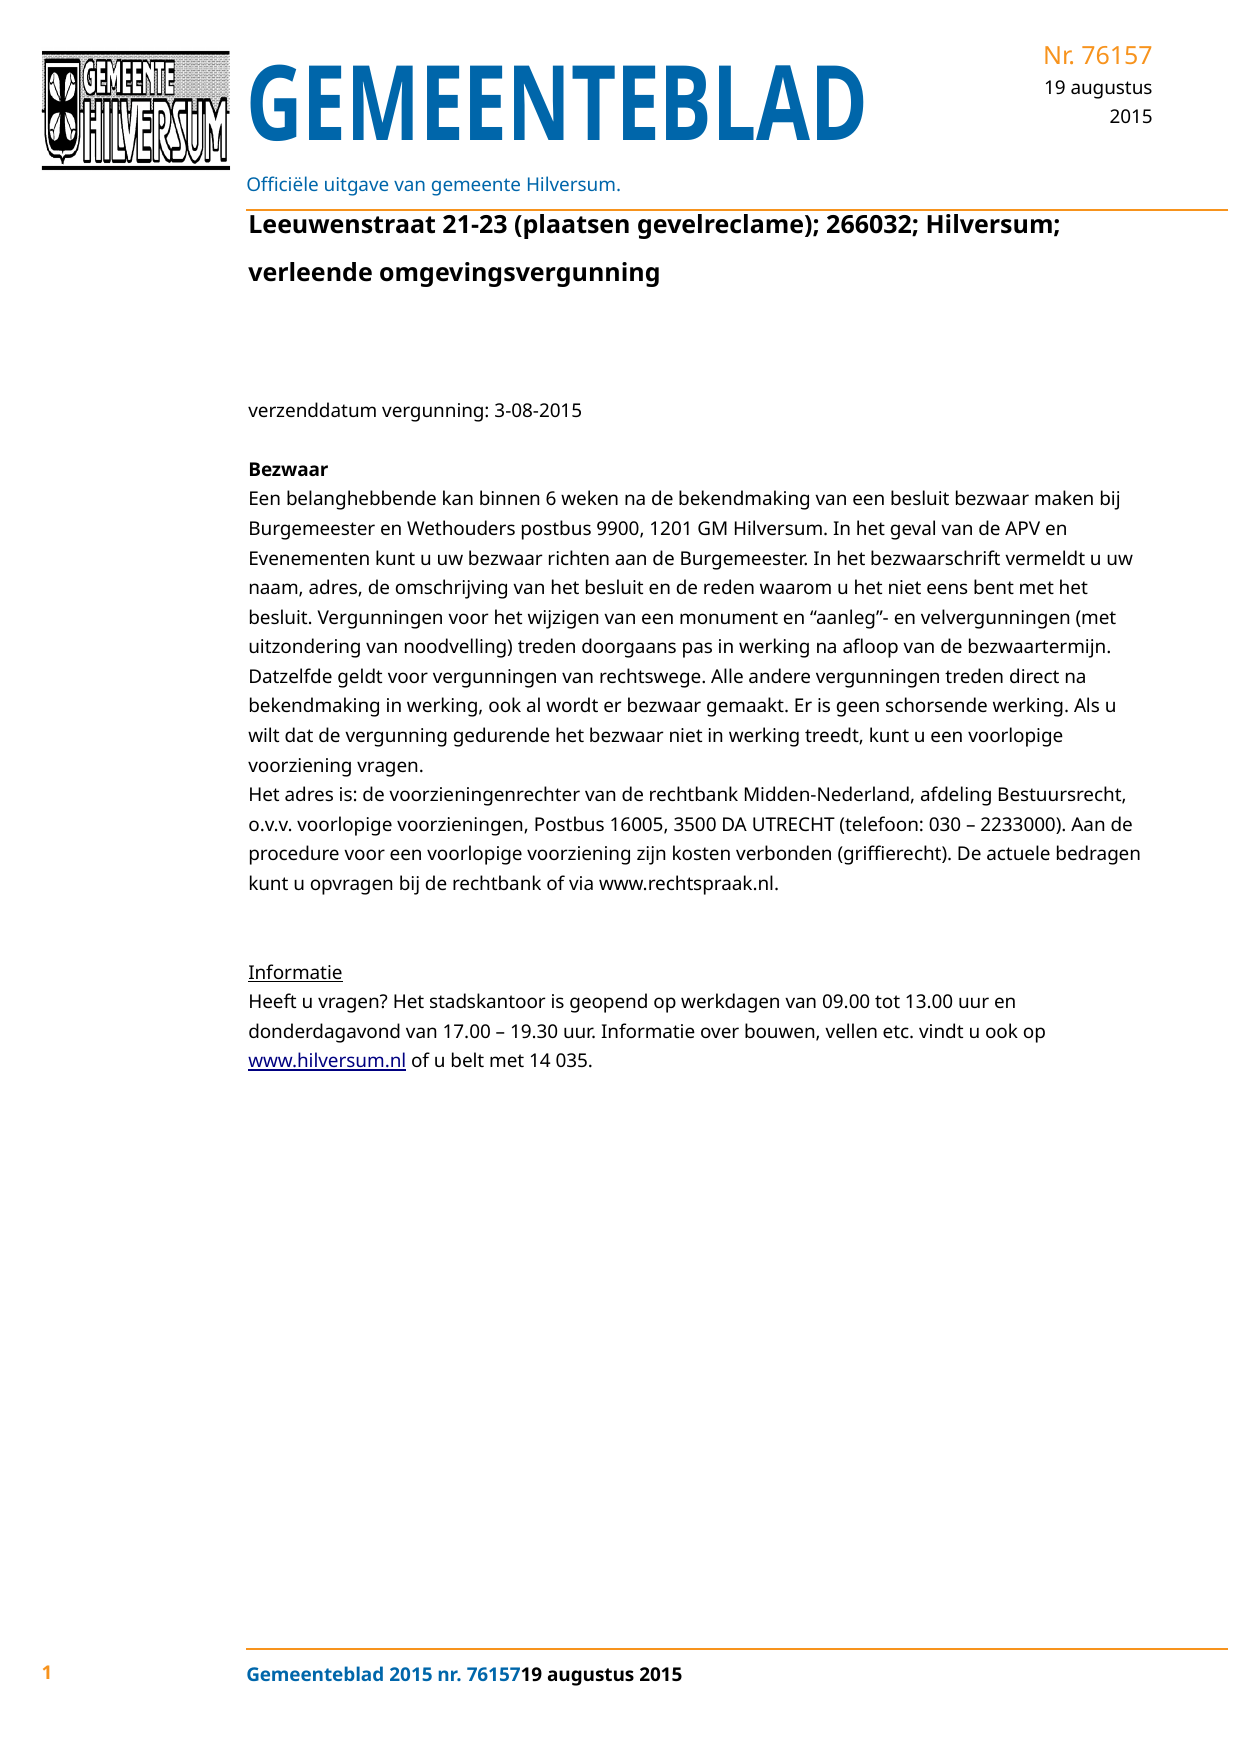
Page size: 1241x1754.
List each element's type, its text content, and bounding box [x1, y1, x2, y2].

picture [41, 47, 231, 172]
text Het adres is: de voorzieningenrechter van de rechtbank Midden-Nederland, afdeling Bestuursrecht, o.v.v. voorlopige voorzieningen, Postbus 16005, 3500 DA UTRECHT (telefoon: 030 – 2233000). Aan de procedure voor een voorlopige voorziening zijn kosten verbonden (griffierecht). De actuele bedragen kunt u opvragen bij de rechtbank of via www.rechtspraak.nl. [248, 781, 1152, 896]
text Een belanghebbende kan binnen 6 weken na de bekendmaking van een besluit bezwaar maken bij Burgemeester en Wethouders postbus 9900, 1201 GM Hilversum. In het geval van de APV en Evenementen kunt u uw bezwaar richten aan de Burgemeester. In het bezwaarschrift vermeldt u uw naam, adres, de omschrijving van het besluit en de reden waarom u het niet eens bent met het besluit. Vergunningen voor het wijzigen van een monument en “aanleg”- en velvergunningen (met uitzondering van noodvelling) treden doorgaans pas in werking na afloop van de bezwaartermijn. Datzelfde geldt voor vergunningen van rechtswege. Alle andere vergunningen treden direct na bekendmaking in werking, ook al wordt er bezwaar gemaakt. Er is geen schorsende werking. Als u wilt dat de vergunning gedurende het bezwaar niet in werking treedt, kunt u een voorlopige voorziening vragen. [248, 486, 1152, 777]
text Informatie [248, 959, 1152, 984]
text Leeuwenstraat 21-23 (plaatsen gevelreclame); 266032; Hilversum; verleende omgevingsvergunning [248, 211, 1152, 288]
text Heeft u vragen? Het stadskantoor is geopend op werkdagen van 09.00 tot 13.00 uur en donderdagavond van 17.00 – 19.30 uur. Informatie over bouwen, vellen etc. vindt u ook op www.hilversum.nl of u belt met 14 035. [248, 988, 1152, 1073]
text Bezwaar [248, 456, 1152, 482]
text verzenddatum vergunning: 3-08-2015 [248, 397, 1152, 422]
